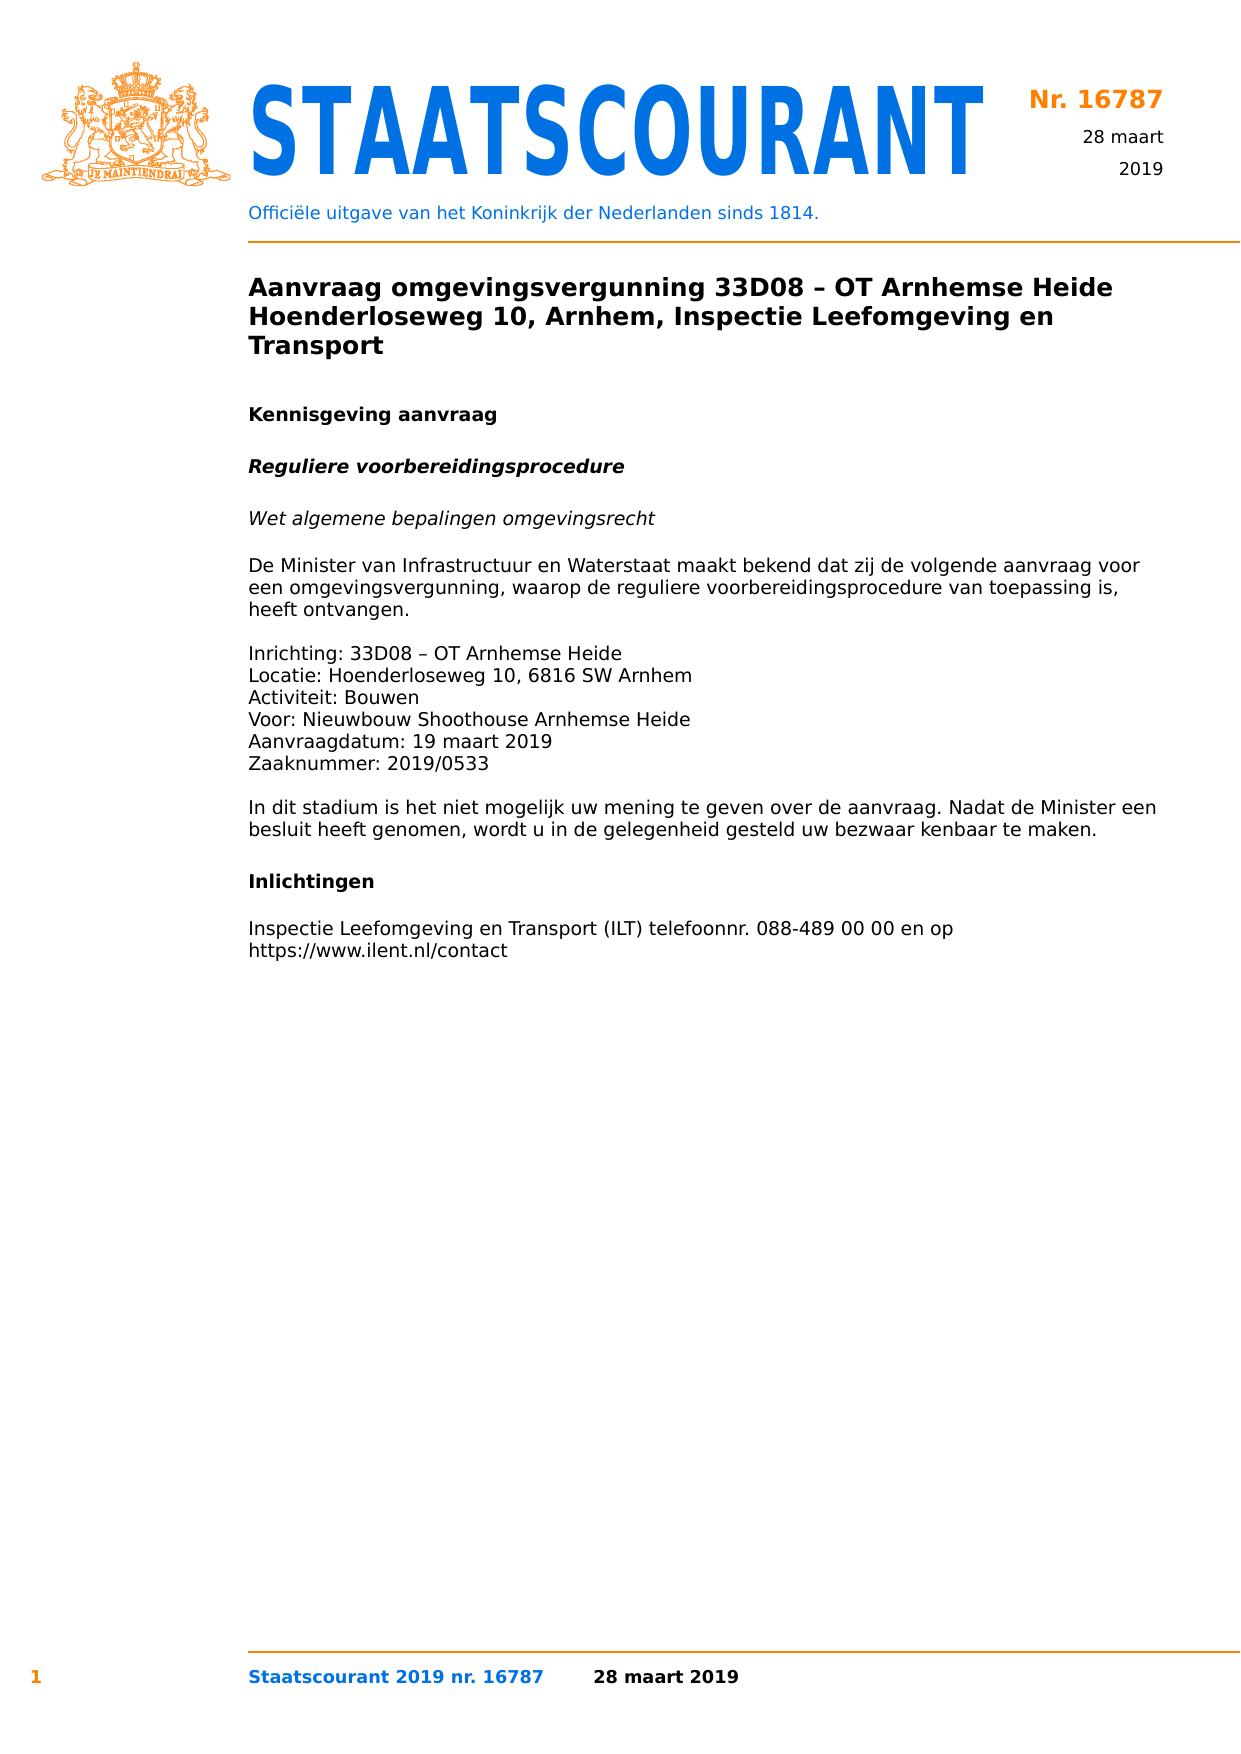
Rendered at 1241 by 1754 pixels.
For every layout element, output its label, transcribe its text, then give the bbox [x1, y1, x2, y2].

table_header [25, 62, 248, 241]
table_header STAATSCOURANT [248, 62, 998, 203]
text Voor: Nieuwbouw Shoothouse Arnhemse Heide [248, 709, 1163, 731]
subtitle Inlichtingen [248, 871, 1163, 893]
table_cell 2019 [998, 153, 1240, 203]
subtitle Aanvraag omgevingsvergunning 33D08 – OT Arnhemse Heide Hoenderloseweg 10, Arnhem, Inspectie Leefomgeving en Transport [248, 273, 1163, 361]
text Zaaknummer: 2019/0533 [248, 753, 1163, 775]
table_header Nr. 16787 [998, 62, 1240, 121]
subtitle Kennisgeving aanvraag [248, 404, 1163, 426]
table_cell Officiële uitgave van het Koninkrijk der Nederlanden sinds 1814. [248, 203, 1240, 241]
text Activiteit: Bouwen [248, 687, 1163, 709]
text De Minister van Infrastructuur en Waterstaat maakt bekend dat zij de volgende aanvraag voor een omgevingsvergunning, waarop de reguliere voorbereidingsprocedure van toepassing is, heeft ontvangen. [248, 555, 1163, 621]
text Inrichting: 33D08 – OT Arnhemse Heide [248, 643, 1163, 665]
text Locatie: Hoenderloseweg 10, 6816 SW Arnhem [248, 665, 1163, 687]
table_cell 28 maart [998, 121, 1240, 153]
picture [41, 62, 231, 186]
text Inspectie Leefomgeving en Transport (ILT) telefoonnr. 088-489 00 00 en op https://www.ilent.nl/contact [248, 918, 1163, 962]
text In dit stadium is het niet mogelijk uw mening te geven over de aanvraag. Nadat de Minister een besluit heeft genomen, wordt u in de gelegenheid gesteld uw bezwaar kenbaar te maken. [248, 797, 1163, 841]
subtitle Wet algemene bepalingen omgevingsrecht [248, 508, 1163, 530]
subtitle Reguliere voorbereidingsprocedure [248, 456, 1163, 478]
text Aanvraagdatum: 19 maart 2019 [248, 731, 1163, 753]
